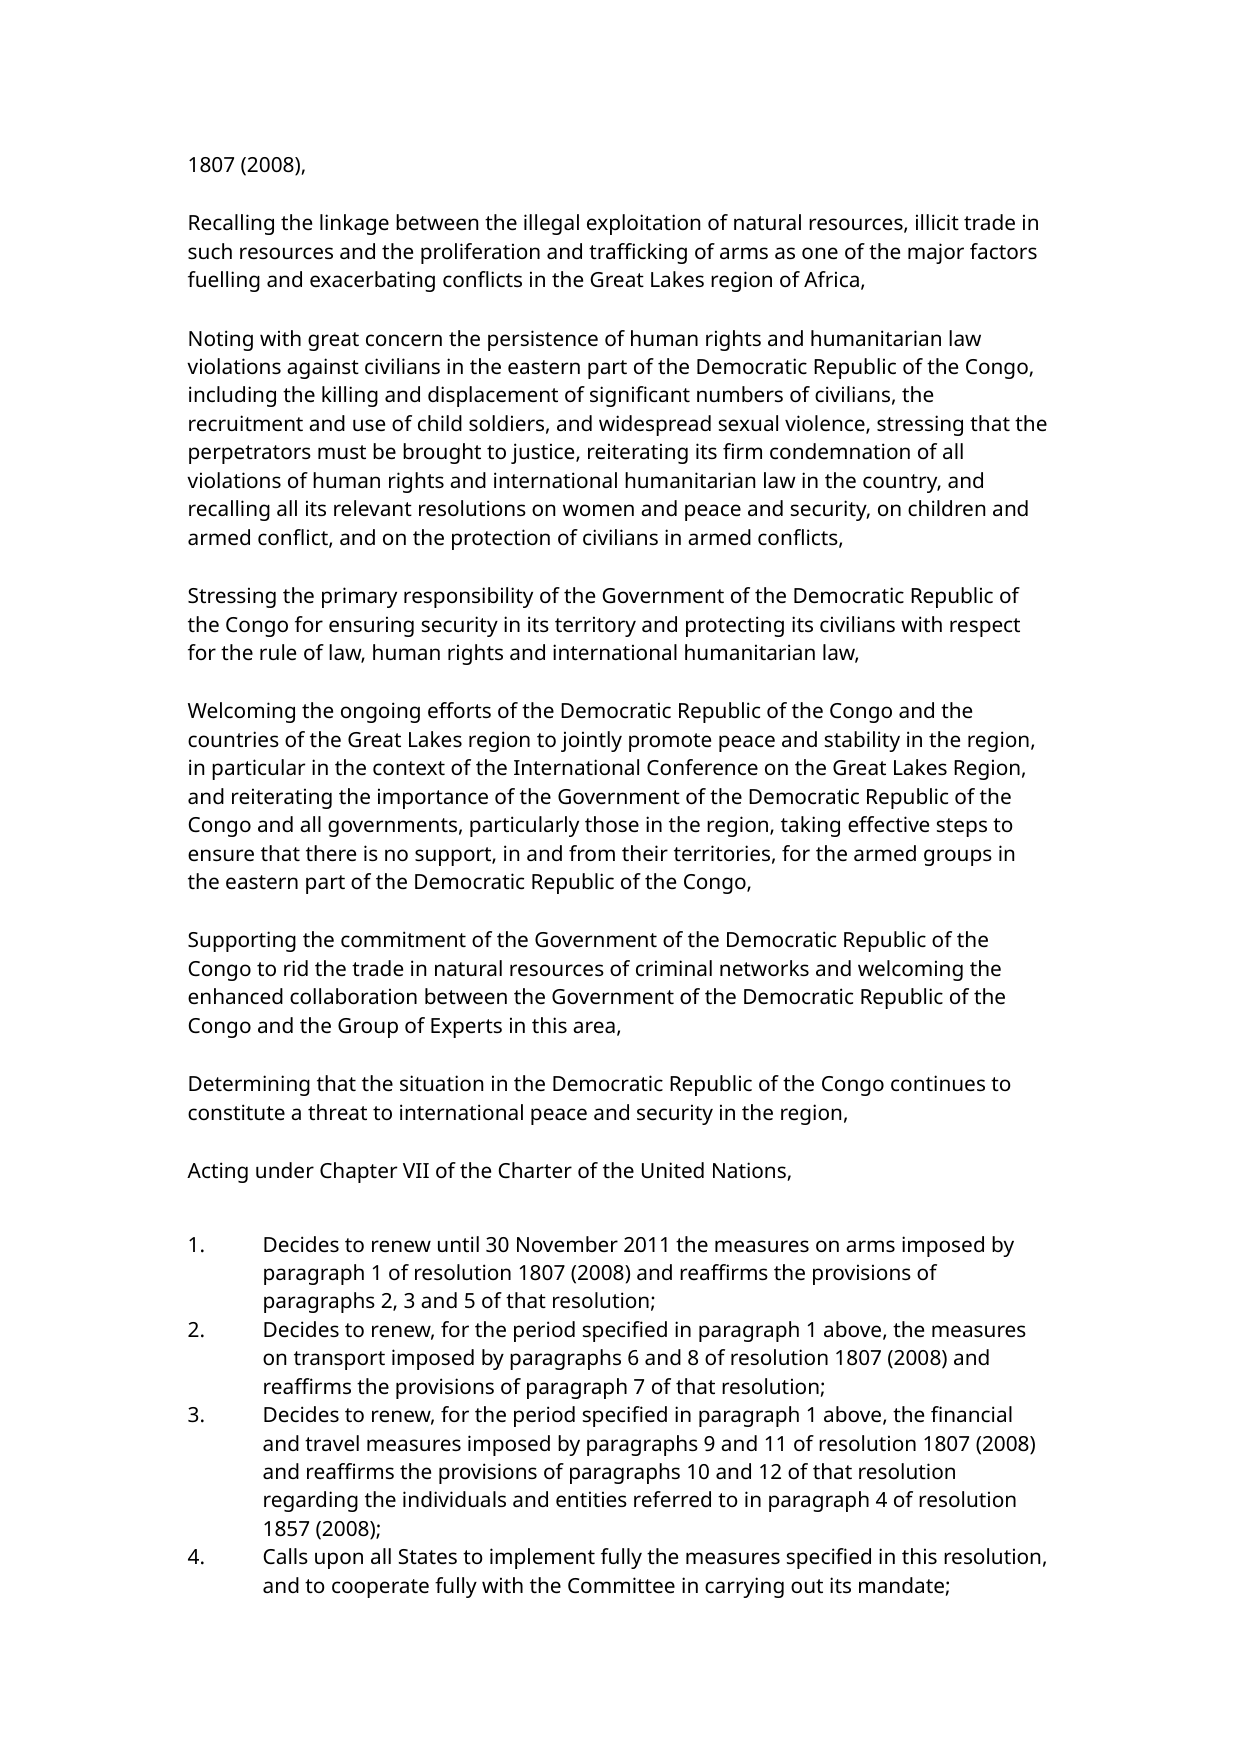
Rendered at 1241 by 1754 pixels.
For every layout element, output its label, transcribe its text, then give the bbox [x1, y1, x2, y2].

text Acting under Chapter VII of the Charter of the United Nations, [187, 1156, 1053, 1185]
text Recalling the linkage between the illegal exploitation of natural resources, illicit trade in such resources and the proliferation and trafficking of arms as one of the major factors fuelling and exacerbating conflicts in the Great Lakes region of Africa, [187, 208, 1053, 294]
text 1807 (2008), [187, 150, 1053, 178]
text Welcoming the ongoing efforts of the Democratic Republic of the Congo and the countries of the Great Lakes region to jointly promote peace and stability in the region, in particular in the context of the International Conference on the Great Lakes Region, and reiterating the importance of the Government of the Democratic Republic of the Congo and all governments, particularly those in the region, taking effective steps to ensure that there is no support, in and from their territories, for the armed groups in the eastern part of the Democratic Republic of the Congo, [187, 697, 1053, 896]
text Determining that the situation in the Democratic Republic of the Congo continues to constitute a threat to international peace and security in the region, [187, 1069, 1053, 1126]
list Decides to renew, for the period specified in paragraph 1 above, the measures on transport imposed by paragraphs 6 and 8 of resolution 1807 (2008) and reaffirms the provisions of paragraph 7 of that resolution; [187, 1315, 1053, 1400]
list Decides to renew, for the period specified in paragraph 1 above, the financial and travel measures imposed by paragraphs 9 and 11 of resolution 1807 (2008) and reaffirms the provisions of paragraphs 10 and 12 of that resolution regarding the individuals and entities referred to in paragraph 4 of resolution 1857 (2008); [187, 1400, 1053, 1542]
text Stressing the primary responsibility of the Government of the Democratic Republic of the Congo for ensuring security in its territory and protecting its civilians with respect for the rule of law, human rights and international humanitarian law, [187, 581, 1053, 667]
list Calls upon all States to implement fully the measures specified in this resolution, and to cooperate fully with the Committee in carrying out its mandate; [187, 1542, 1053, 1599]
text Supporting the commitment of the Government of the Democratic Republic of the Congo to rid the trade in natural resources of criminal networks and welcoming the enhanced collaboration between the Government of the Democratic Republic of the Congo and the Group of Experts in this area, [187, 926, 1053, 1039]
list Decides to renew until 30 November 2011 the measures on arms imposed by paragraph 1 of resolution 1807 (2008) and reaffirms the provisions of paragraphs 2, 3 and 5 of that resolution; [187, 1230, 1053, 1315]
text Noting with great concern the persistence of human rights and humanitarian law violations against civilians in the eastern part of the Democratic Republic of the Congo, including the killing and displacement of significant numbers of civilians, the recruitment and use of child soldiers, and widespread sexual violence, stressing that the perpetrators must be brought to justice, reiterating its firm condemnation of all violations of human rights and international humanitarian law in the country, and recalling all its relevant resolutions on women and peace and security, on children and armed conflict, and on the protection of civilians in armed conflicts, [187, 324, 1053, 551]
